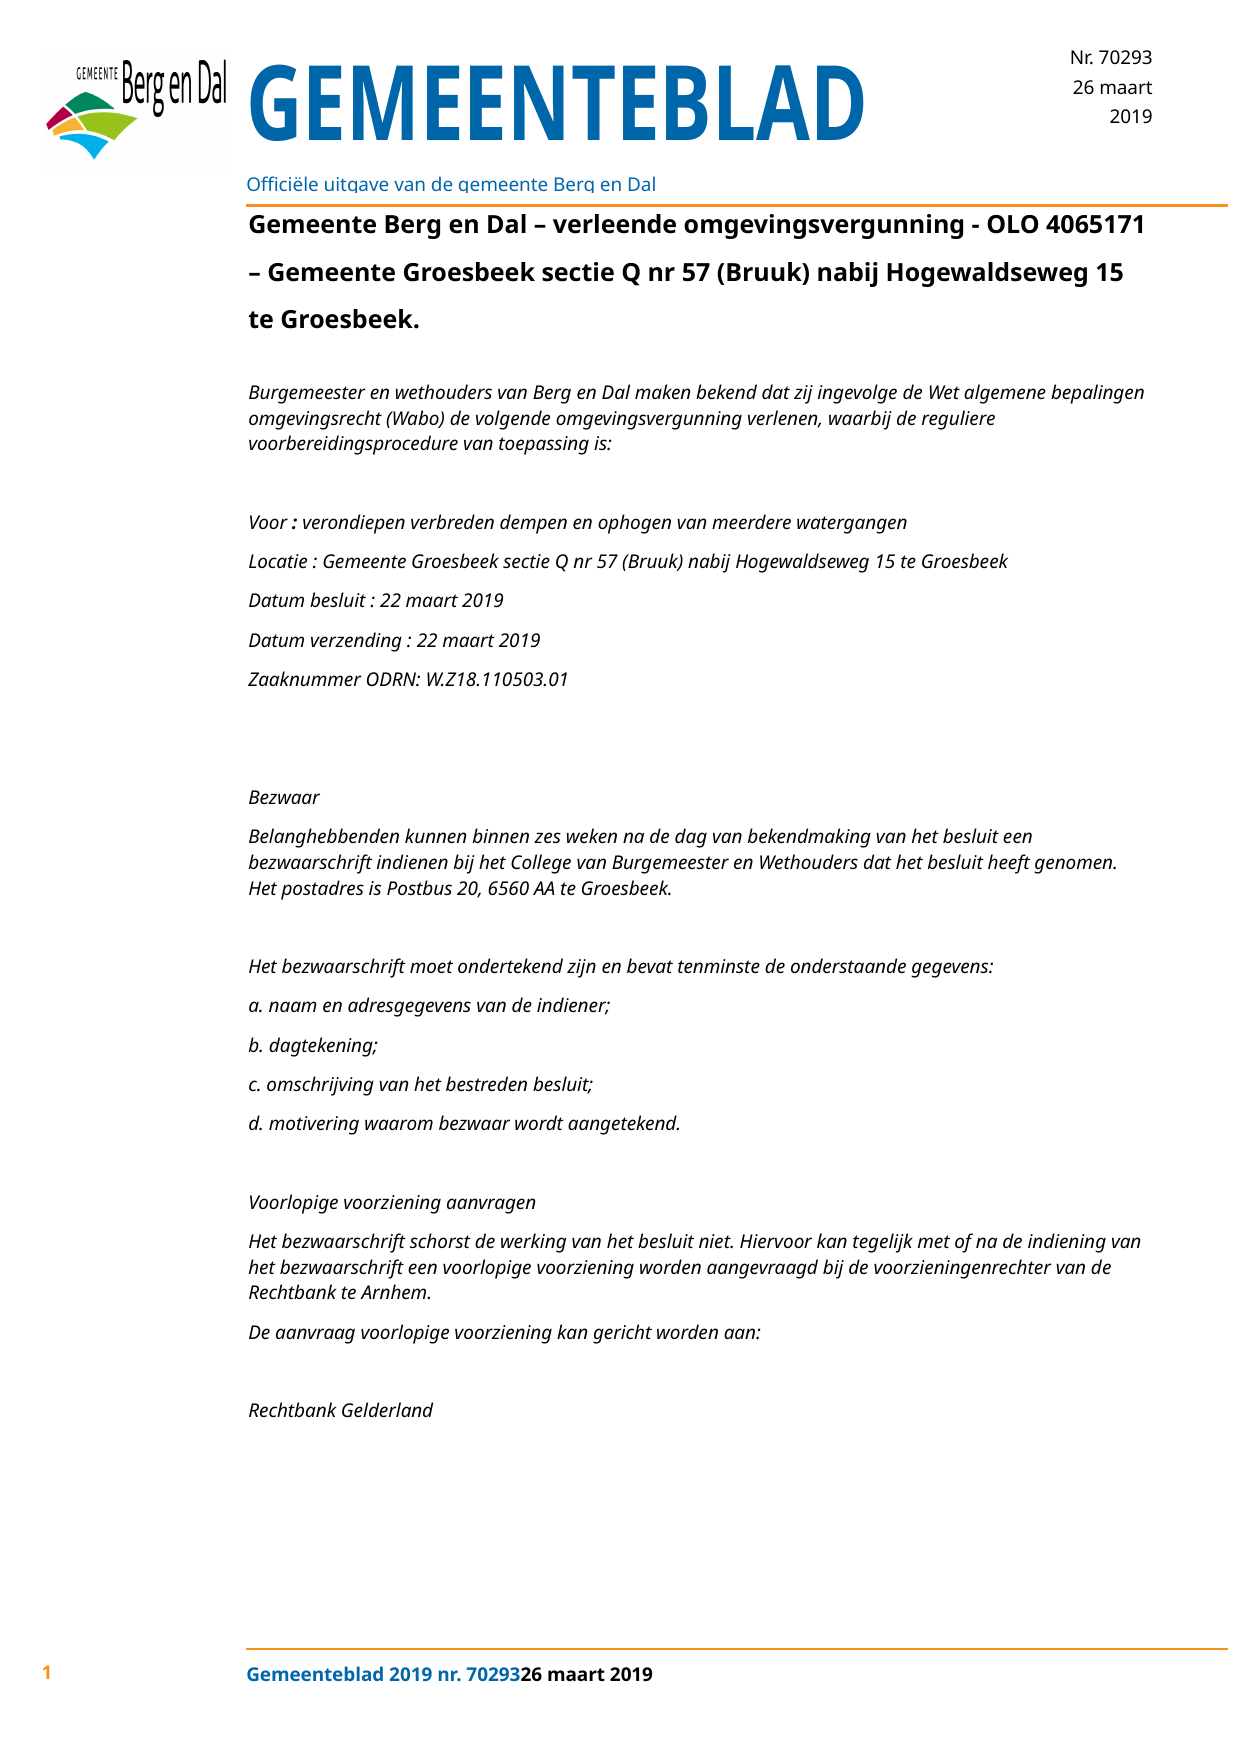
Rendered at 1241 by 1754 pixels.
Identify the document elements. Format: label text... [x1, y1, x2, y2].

text c. omschrijving van het bestreden besluit; [248, 1071, 1152, 1097]
text Voor : verondiepen verbreden dempen en ophogen van meerdere watergangen [248, 509, 1152, 535]
text b. dagtekening; [248, 1032, 1152, 1057]
text Burgemeester en wethouders van Berg en Dal maken bekend dat zij ingevolge de Wet algemene bepalingen omgevingsrecht (Wabo) de volgende omgevingsvergunning verlenen, waarbij de reguliere voorbereidingsprocedure van toepassing is: [248, 379, 1152, 456]
text Gemeente Berg en Dal – verleende omgevingsvergunning - OLO 4065171 – Gemeente Groesbeek sectie Q nr 57 (Bruuk) nabij Hogewaldseweg 15 te Groesbeek. [248, 207, 1152, 336]
text Zaaknummer ODRN: W.Z18.110503.01 [248, 666, 1152, 692]
text d. motivering waarom bezwaar wordt aangetekend. [248, 1110, 1152, 1136]
text Datum besluit : 22 maart 2019 [248, 588, 1152, 613]
text Locatie : Gemeente Groesbeek sectie Q nr 57 (Bruuk) nabij Hogewaldseweg 15 te Groesbeek [248, 548, 1152, 574]
text Rechtbank Gelderland [248, 1397, 1152, 1423]
text Datum verzending : 22 maart 2019 [248, 627, 1152, 653]
text Het bezwaarschrift moet ondertekend zijn en bevat tenminste de onderstaande gegevens: [248, 953, 1152, 979]
text Belanghebbenden kunnen binnen zes weken na de dag van bekendmaking van het besluit een bezwaarschrift indienen bij het College van Burgemeester en Wethouders dat het besluit heeft genomen. Het postadres is Postbus 20, 6560 AA te Groesbeek. [248, 823, 1152, 900]
text Het bezwaarschrift schorst de werking van het besluit niet. Hiervoor kan tegelijk met of na de indiening van het bezwaarschrift een voorlopige voorziening worden aangevraagd bij de voorzieningenrechter van de Rechtbank te Arnhem. [248, 1228, 1152, 1305]
picture [41, 47, 231, 172]
text Bezwaar [248, 784, 1152, 810]
text De aanvraag voorlopige voorziening kan gericht worden aan: [248, 1319, 1152, 1344]
text a. naam en adresgegevens van de indiener; [248, 992, 1152, 1018]
text Voorlopige voorziening aanvragen [248, 1189, 1152, 1214]
